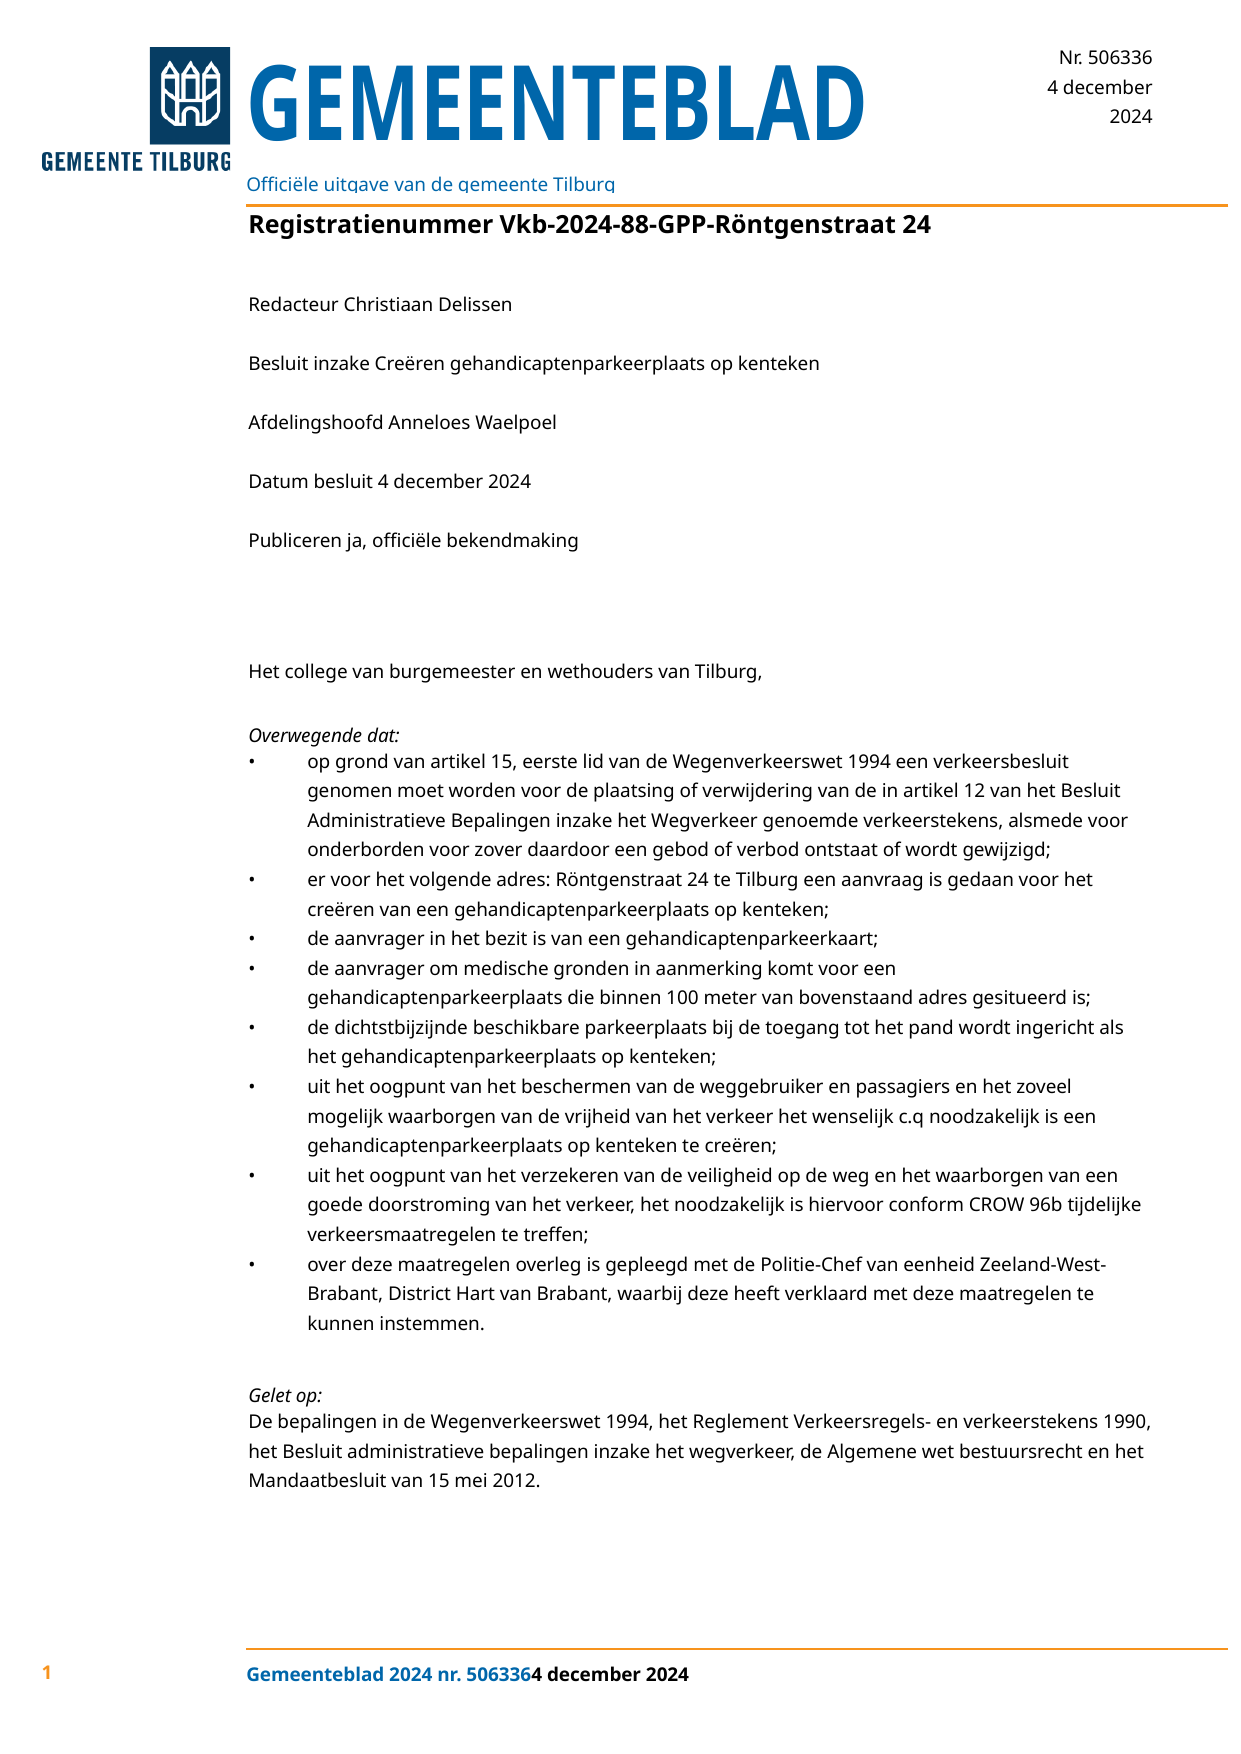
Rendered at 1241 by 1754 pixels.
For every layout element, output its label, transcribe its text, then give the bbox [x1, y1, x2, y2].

list op grond van artikel 15, eerste lid van de Wegenverkeerswet 1994 een verkeersbesluit genomen moet worden voor de plaatsing of verwijdering van de in artikel 12 van het Besluit Administratieve Bepalingen inzake het Wegverkeer genoemde verkeerstekens, alsmede voor onderborden voor zover daardoor een gebod of verbod ontstaat of wordt gewijzigd; [248, 748, 1152, 862]
list de aanvrager om medische gronden in aanmerking komt voor een gehandicaptenparkeerplaats die binnen 100 meter van bovenstaand adres gesitueerd is; [248, 955, 1152, 1010]
text Registratienummer Vkb-2024-88-GPP-Röntgenstraat 24 [248, 207, 1152, 241]
text Datum besluit 4 december 2024 [248, 468, 1152, 494]
text Besluit inzake Creëren gehandicaptenparkeerplaats op kenteken [248, 350, 1152, 376]
picture [41, 47, 231, 172]
text Het college van burgemeester en wethouders van Tilburg, [248, 658, 1152, 684]
list er voor het volgende adres: Röntgenstraat 24 te Tilburg een aanvraag is gedaan voor het creëren van een gehandicaptenparkeerplaats op kenteken; [248, 866, 1152, 921]
list over deze maatregelen overleg is gepleegd met de Politie-Chef van eenheid Zeeland-West-Brabant, District Hart van Brabant, waarbij deze heeft verklaard met deze maatregelen te kunnen instemmen. [248, 1251, 1152, 1336]
list uit het oogpunt van het beschermen van de weggebruiker en passagiers en het zoveel mogelijk waarborgen van de vrijheid van het verkeer het wenselijk c.q noodzakelijk is een gehandicaptenparkeerplaats op kenteken te creëren; [248, 1073, 1152, 1158]
text Publiceren ja, officiële bekendmaking [248, 528, 1152, 553]
list de aanvrager in het bezit is van een gehandicaptenparkeerkaart; [248, 925, 1152, 951]
text Afdelingshoofd Anneloes Waelpoel [248, 409, 1152, 435]
list de dichtstbijzijnde beschikbare parkeerplaats bij de toegang tot het pand wordt ingericht als het gehandicaptenparkeerplaats op kenteken; [248, 1014, 1152, 1069]
text Gelet op: [248, 1383, 1152, 1408]
text Redacteur Christiaan Delissen [248, 291, 1152, 317]
text Overwegende dat: [248, 722, 1152, 748]
list uit het oogpunt van het verzekeren van de veiligheid op de weg en het waarborgen van een goede doorstroming van het verkeer, het noodzakelijk is hiervoor conform CROW 96b tijdelijke verkeersmaatregelen te treffen; [248, 1162, 1152, 1247]
text De bepalingen in de Wegenverkeerswet 1994, het Reglement Verkeersregels- en verkeerstekens 1990, het Besluit administratieve bepalingen inzake het wegverkeer, de Algemene wet bestuursrecht en het Mandaatbesluit van 15 mei 2012. [248, 1408, 1152, 1493]
